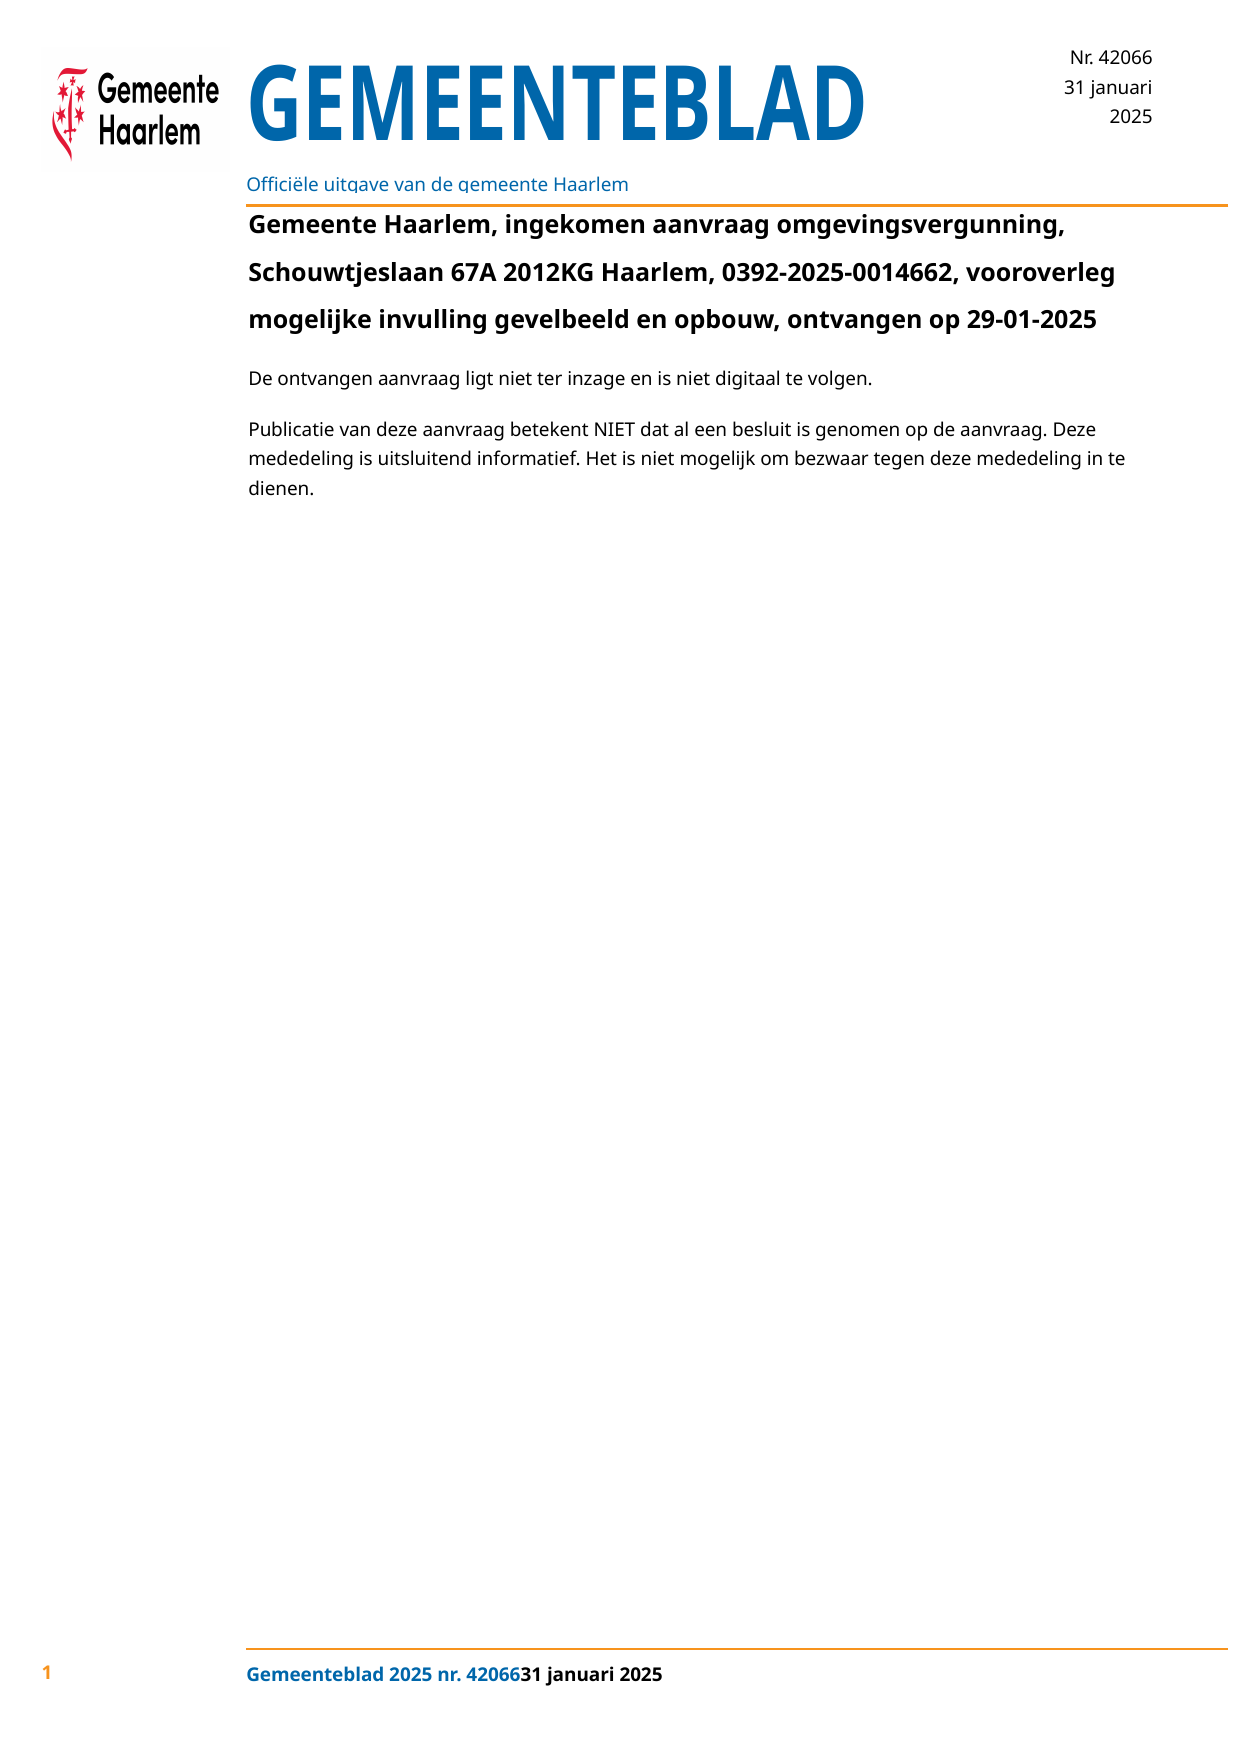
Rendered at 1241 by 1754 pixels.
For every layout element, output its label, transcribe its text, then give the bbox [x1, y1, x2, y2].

text Publicatie van deze aanvraag betekent NIET dat al een besluit is genomen op de aanvraag. Deze mededeling is uitsluitend informatief. Het is niet mogelijk om bezwaar tegen deze mededeling in te dienen. [248, 416, 1152, 501]
picture [41, 47, 231, 172]
text De ontvangen aanvraag ligt niet ter inzage en is niet digitaal te volgen. [248, 366, 1152, 391]
text Gemeente Haarlem, ingekomen aanvraag omgevingsvergunning, Schouwtjeslaan 67A 2012KG Haarlem, 0392-2025-0014662, vooroverleg mogelijke invulling gevelbeeld en opbouw, ontvangen op 29-01-2025 [248, 207, 1152, 336]
